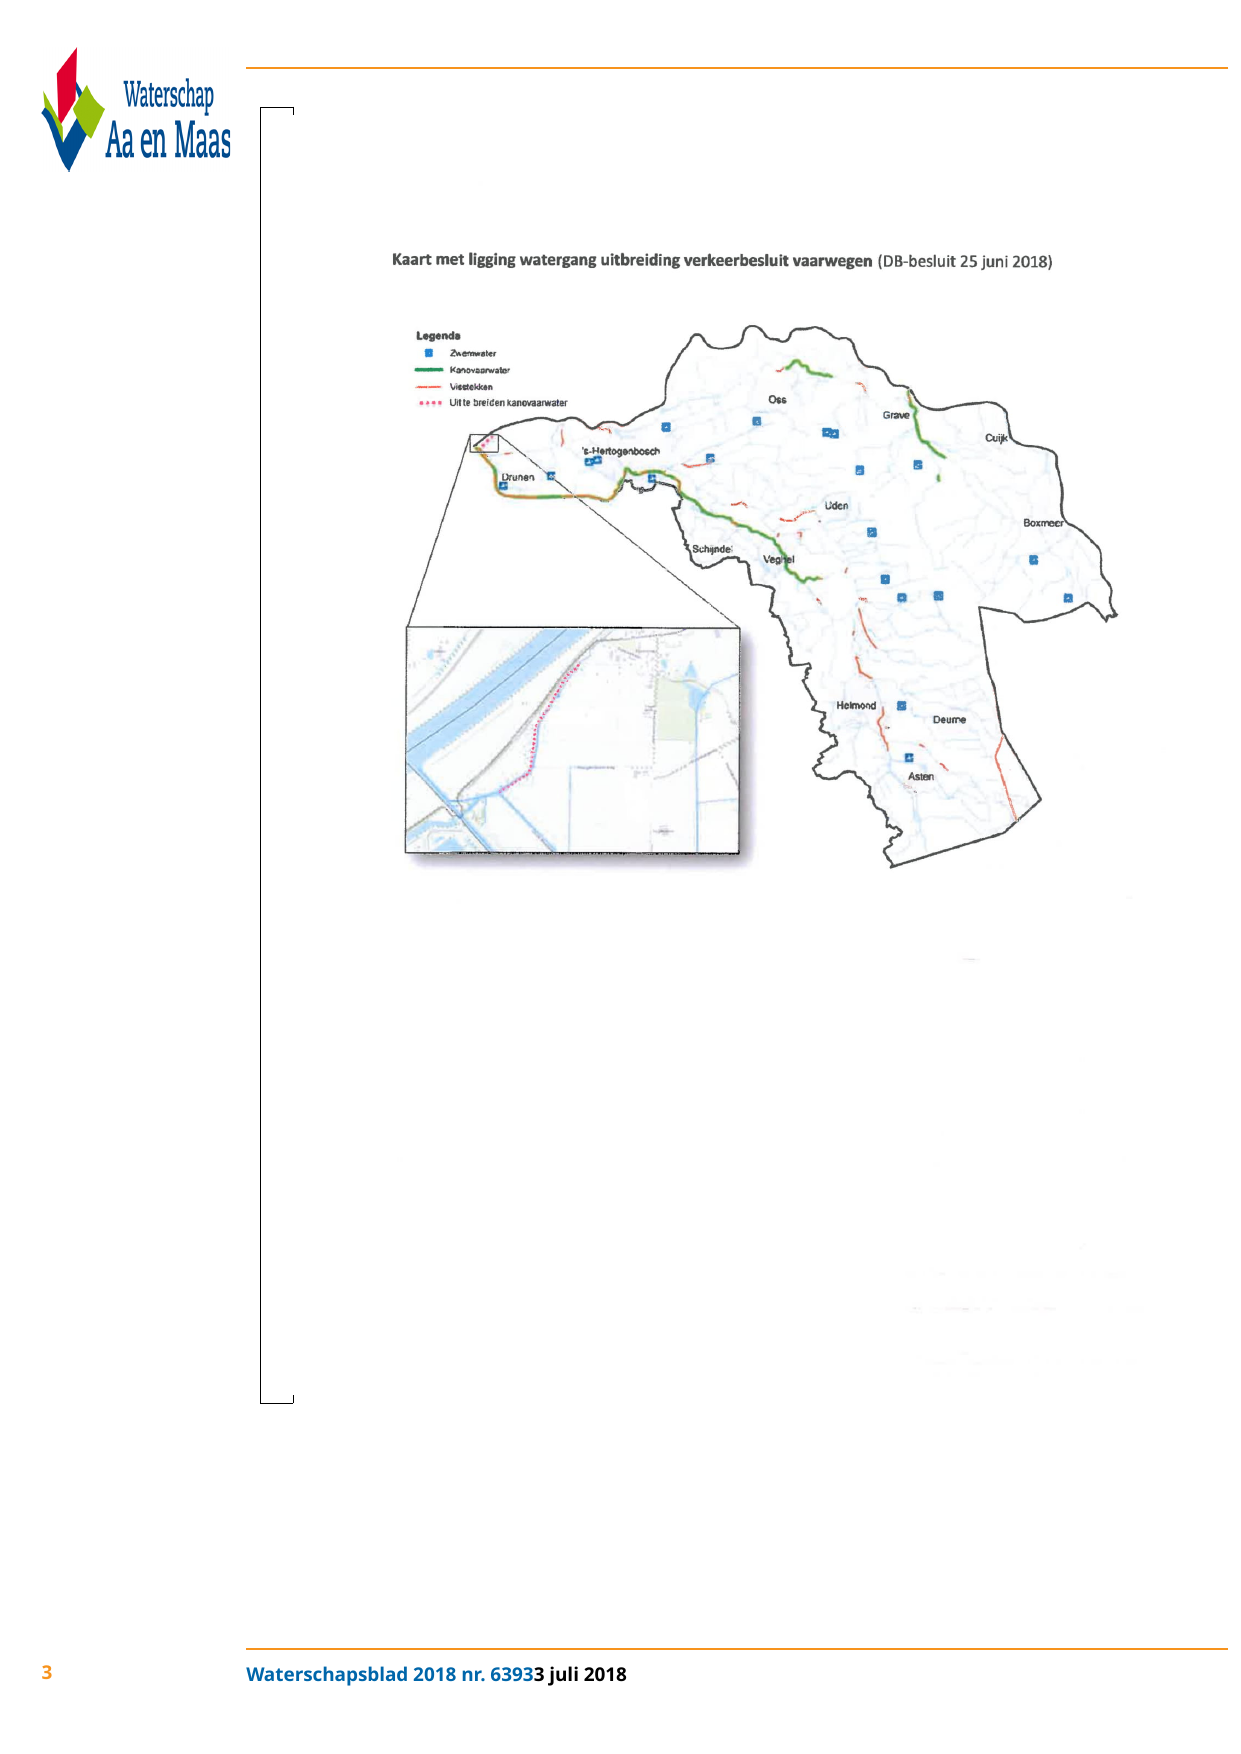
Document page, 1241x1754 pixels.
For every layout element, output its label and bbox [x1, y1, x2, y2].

picture [268, 115, 1173, 1395]
picture [41, 47, 231, 172]
